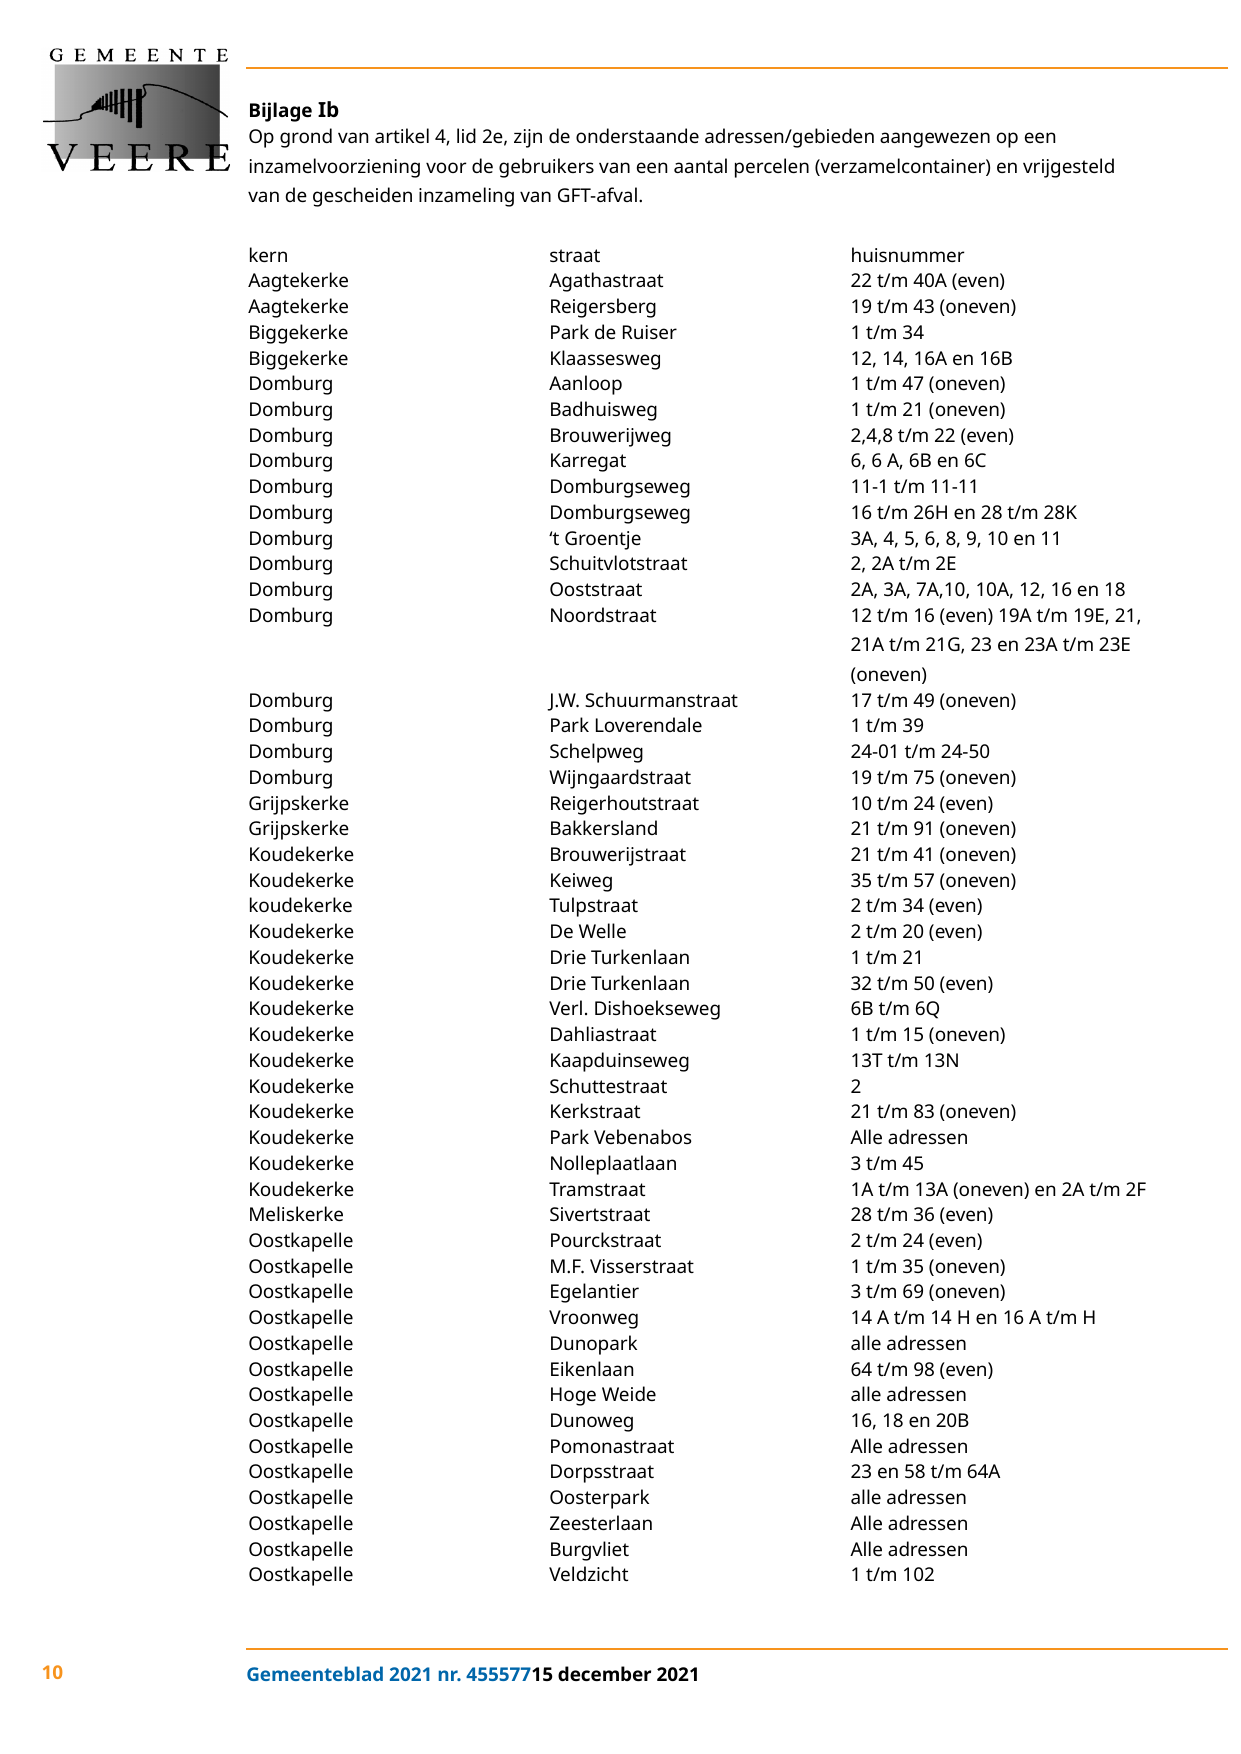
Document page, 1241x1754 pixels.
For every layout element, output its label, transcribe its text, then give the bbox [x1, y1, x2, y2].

table_cell Domburg [248, 448, 549, 473]
table_cell Hoge Weide [549, 1382, 850, 1407]
table_cell ‘t Groentje [549, 525, 850, 551]
table_cell 10 t/m 24 (even) [850, 790, 1152, 816]
table_cell Zeesterlaan [549, 1510, 850, 1536]
table_cell Brouwerijweg [549, 422, 850, 448]
table_header kern [248, 242, 549, 267]
table_cell koudekerke [248, 893, 549, 918]
table_cell 6, 6 A, 6B en 6C [850, 448, 1152, 473]
table_cell Dunoweg [549, 1407, 850, 1433]
table_cell 19 t/m 43 (oneven) [850, 293, 1152, 319]
table_cell Oostkapelle [248, 1356, 549, 1382]
table_cell Oostkapelle [248, 1459, 549, 1484]
table_cell Burgvliet [549, 1536, 850, 1562]
table_cell Domburg [248, 576, 549, 602]
table_cell Dorpsstraat [549, 1459, 850, 1484]
table_cell Koudekerke [248, 1047, 549, 1073]
table_cell Domburg [248, 473, 549, 499]
table_cell Koudekerke [248, 841, 549, 867]
table_cell Domburg [248, 370, 549, 396]
table_cell De Welle [549, 919, 850, 944]
table_cell Domburg [248, 764, 549, 790]
table_cell 21 t/m 41 (oneven) [850, 841, 1152, 867]
table_cell Ooststraat [549, 576, 850, 602]
table_cell Koudekerke [248, 1073, 549, 1098]
table_cell 1 t/m 39 [850, 713, 1152, 738]
table_cell Alle adressen [850, 1510, 1152, 1536]
table_cell Reigerhoutstraat [549, 790, 850, 816]
table_cell Domburgseweg [549, 499, 850, 525]
table_cell 1 t/m 35 (oneven) [850, 1253, 1152, 1279]
table_cell Dahliastraat [549, 1021, 850, 1047]
table_cell Koudekerke [248, 1124, 549, 1150]
table_cell Koudekerke [248, 919, 549, 944]
table_cell Oosterpark [549, 1485, 850, 1510]
table_cell Oostkapelle [248, 1330, 549, 1356]
table_cell 3 t/m 69 (oneven) [850, 1279, 1152, 1304]
table_cell 1 t/m 21 [850, 944, 1152, 970]
table_cell 23 en 58 t/m 64A [850, 1459, 1152, 1484]
table_cell Koudekerke [248, 944, 549, 970]
table_cell 11-1 t/m 11-11 [850, 473, 1152, 499]
table_cell 1 t/m 102 [850, 1562, 1152, 1587]
table_cell Domburg [248, 525, 549, 551]
table_cell Koudekerke [248, 1176, 549, 1201]
table_cell Alle adressen [850, 1124, 1152, 1150]
table_cell Aanloop [549, 370, 850, 396]
table_cell Alle adressen [850, 1536, 1152, 1562]
table_cell 3 t/m 45 [850, 1150, 1152, 1176]
table_cell Domburg [248, 551, 549, 576]
table_cell Oostkapelle [248, 1536, 549, 1562]
table_cell 1A t/m 13A (oneven) en 2A t/m 2F [850, 1176, 1152, 1201]
table_cell Wijngaardstraat [549, 764, 850, 790]
table_cell Oostkapelle [248, 1485, 549, 1510]
table_cell Drie Turkenlaan [549, 944, 850, 970]
table_cell Oostkapelle [248, 1433, 549, 1459]
table_header straat [549, 242, 850, 267]
table_cell 24-01 t/m 24-50 [850, 738, 1152, 764]
table_cell Noordstraat [549, 602, 850, 687]
table_cell 14 A t/m 14 H en 16 A t/m H [850, 1304, 1152, 1330]
table_cell Oostkapelle [248, 1510, 549, 1536]
table_cell Eikenlaan [549, 1356, 850, 1382]
table_cell Brouwerijstraat [549, 841, 850, 867]
table_cell Oostkapelle [248, 1407, 549, 1433]
table_cell Karregat [549, 448, 850, 473]
table_cell Oostkapelle [248, 1382, 549, 1407]
table_cell Koudekerke [248, 970, 549, 996]
table_cell Koudekerke [248, 1021, 549, 1047]
table_cell 2A, 3A, 7A,10, 10A, 12, 16 en 18 [850, 576, 1152, 602]
table_cell 22 t/m 40A (even) [850, 268, 1152, 293]
table_cell 21 t/m 91 (oneven) [850, 816, 1152, 841]
table_cell 2 t/m 20 (even) [850, 919, 1152, 944]
table_cell Pourckstraat [549, 1227, 850, 1253]
table_cell Koudekerke [248, 867, 549, 893]
table_cell 16, 18 en 20B [850, 1407, 1152, 1433]
table_cell 19 t/m 75 (oneven) [850, 764, 1152, 790]
table_cell Park de Ruiser [549, 319, 850, 345]
table_cell Verl. Dishoekseweg [549, 996, 850, 1021]
table_cell Domburg [248, 602, 549, 687]
table_cell 1 t/m 15 (oneven) [850, 1021, 1152, 1047]
table_cell 1 t/m 34 [850, 319, 1152, 345]
table_cell Koudekerke [248, 996, 549, 1021]
table_cell M.F. Visserstraat [549, 1253, 850, 1279]
table_cell Aagtekerke [248, 293, 549, 319]
table_cell Bakkersland [549, 816, 850, 841]
table_cell Drie Turkenlaan [549, 970, 850, 996]
table_cell Badhuisweg [549, 396, 850, 422]
table_cell 2 t/m 34 (even) [850, 893, 1152, 918]
table_cell 64 t/m 98 (even) [850, 1356, 1152, 1382]
table_cell Oostkapelle [248, 1304, 549, 1330]
table_cell Pomonastraat [549, 1433, 850, 1459]
table_cell 13T t/m 13N [850, 1047, 1152, 1073]
table_cell Sivertstraat [549, 1201, 850, 1227]
table_cell Domburg [248, 396, 549, 422]
table_cell Domburg [248, 713, 549, 738]
table_cell Dunopark [549, 1330, 850, 1356]
table_cell Schuttestraat [549, 1073, 850, 1098]
picture [41, 47, 231, 172]
table_cell 17 t/m 49 (oneven) [850, 687, 1152, 713]
table_cell Meliskerke [248, 1201, 549, 1227]
table_cell Park Loverendale [549, 713, 850, 738]
table_cell Kerkstraat [549, 1099, 850, 1124]
table_cell Park Vebenabos [549, 1124, 850, 1150]
table_cell Aagtekerke [248, 268, 549, 293]
table_cell 2 t/m 24 (even) [850, 1227, 1152, 1253]
table_cell 2, 2A t/m 2E [850, 551, 1152, 576]
table_cell Oostkapelle [248, 1279, 549, 1304]
table_cell 1 t/m 21 (oneven) [850, 396, 1152, 422]
table_cell 1 t/m 47 (oneven) [850, 370, 1152, 396]
table_cell Veldzicht [549, 1562, 850, 1587]
table_cell Oostkapelle [248, 1253, 549, 1279]
table_cell Schuitvlotstraat [549, 551, 850, 576]
table_cell Domburg [248, 422, 549, 448]
table_cell J.W. Schuurmanstraat [549, 687, 850, 713]
table_cell 35 t/m 57 (oneven) [850, 867, 1152, 893]
table_cell 28 t/m 36 (even) [850, 1201, 1152, 1227]
table_cell Agathastraat [549, 268, 850, 293]
table_cell Nolleplaatlaan [549, 1150, 850, 1176]
table_cell Oostkapelle [248, 1227, 549, 1253]
table_cell Keiweg [549, 867, 850, 893]
table_cell Kaapduinseweg [549, 1047, 850, 1073]
table_cell 12, 14, 16A en 16B [850, 345, 1152, 370]
table_cell Domburgseweg [549, 473, 850, 499]
table_cell Grijpskerke [248, 790, 549, 816]
table_cell Egelantier [549, 1279, 850, 1304]
table_cell Biggekerke [248, 319, 549, 345]
table_cell Oostkapelle [248, 1562, 549, 1587]
table_cell Reigersberg [549, 293, 850, 319]
table_cell Alle adressen [850, 1433, 1152, 1459]
table_cell Klaassesweg [549, 345, 850, 370]
table_cell Biggekerke [248, 345, 549, 370]
table_cell Domburg [248, 738, 549, 764]
table_cell 21 t/m 83 (oneven) [850, 1099, 1152, 1124]
table_cell Schelpweg [549, 738, 850, 764]
table_cell 6B t/m 6Q [850, 996, 1152, 1021]
text Bijlage Ib [248, 95, 1152, 123]
table_cell 2 [850, 1073, 1152, 1098]
table_cell alle adressen [850, 1382, 1152, 1407]
table_cell 2,4,8 t/m 22 (even) [850, 422, 1152, 448]
table_cell Grijpskerke [248, 816, 549, 841]
table_cell alle adressen [850, 1485, 1152, 1510]
table_cell Domburg [248, 499, 549, 525]
table_cell Tulpstraat [549, 893, 850, 918]
table_cell 32 t/m 50 (even) [850, 970, 1152, 996]
text Op grond van artikel 4, lid 2e, zijn de onderstaande adressen/gebieden aangewezen op een inzamelvoorziening voor de gebruikers van een aantal percelen (verzamelcontainer) en vrijgesteld van de gescheiden inzameling van GFT-afval. [248, 123, 1152, 208]
table_cell 3A, 4, 5, 6, 8, 9, 10 en 11 [850, 525, 1152, 551]
table_cell 12 t/m 16 (even) 19A t/m 19E, 21, 21A t/m 21G, 23 en 23A t/m 23E (oneven) [850, 602, 1152, 687]
table_cell Koudekerke [248, 1150, 549, 1176]
table_header huisnummer [850, 242, 1152, 267]
table_cell 16 t/m 26H en 28 t/m 28K [850, 499, 1152, 525]
table_cell alle adressen [850, 1330, 1152, 1356]
table_cell Tramstraat [549, 1176, 850, 1201]
table_cell Vroonweg [549, 1304, 850, 1330]
table_cell Koudekerke [248, 1099, 549, 1124]
table_cell Domburg [248, 687, 549, 713]
